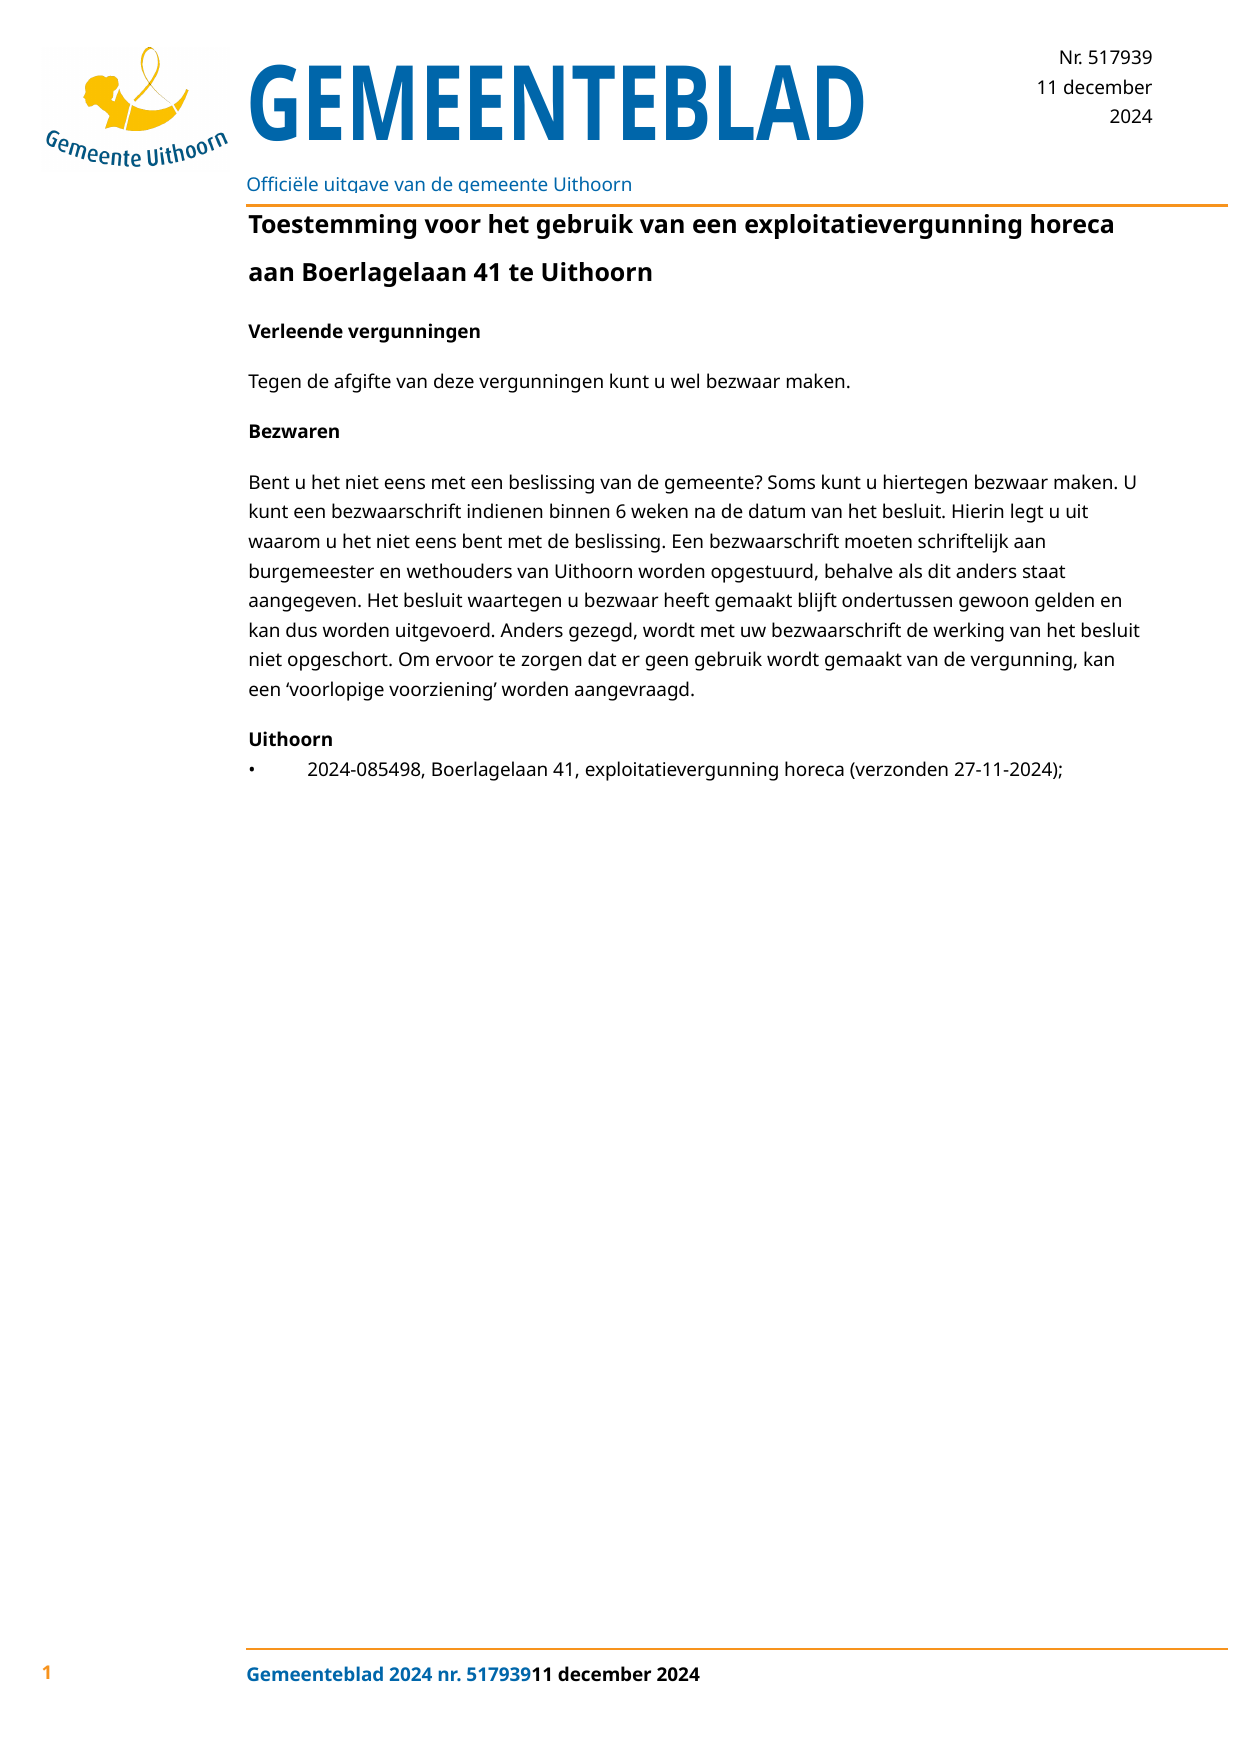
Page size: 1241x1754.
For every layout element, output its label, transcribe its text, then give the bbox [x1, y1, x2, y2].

text Uithoorn [248, 727, 1152, 752]
text Bent u het niet eens met een beslissing van de gemeente? Soms kunt u hiertegen bezwaar maken. U kunt een bezwaarschrift indienen binnen 6 weken na de datum van het besluit. Hierin legt u uit waarom u het niet eens bent met de beslissing. Een bezwaarschrift moeten schriftelijk aan burgemeester en wethouders van Uithoorn worden opgestuurd, behalve als dit anders staat aangegeven. Het besluit waartegen u bezwaar heeft gemaakt blijft ondertussen gewoon gelden en kan dus worden uitgevoerd. Anders gezegd, wordt met uw bezwaarschrift de werking van het besluit niet opgeschort. Om ervoor te zorgen dat er geen gebruik wordt gemaakt van de vergunning, kan een ‘voorlopige voorziening’ worden aangevraagd. [248, 469, 1152, 702]
picture [41, 47, 231, 172]
text Verleende vergunningen [248, 318, 1152, 344]
list 2024-085498, Boerlagelaan 41, exploitatievergunning horeca (verzonden 27-11-2024); [248, 756, 1152, 782]
text Toestemming voor het gebruik van een exploitatievergunning horeca aan Boerlagelaan 41 te Uithoorn [248, 207, 1152, 288]
text Bezwaren [248, 419, 1152, 444]
text Tegen de afgifte van deze vergunningen kunt u wel bezwaar maken. [248, 368, 1152, 394]
